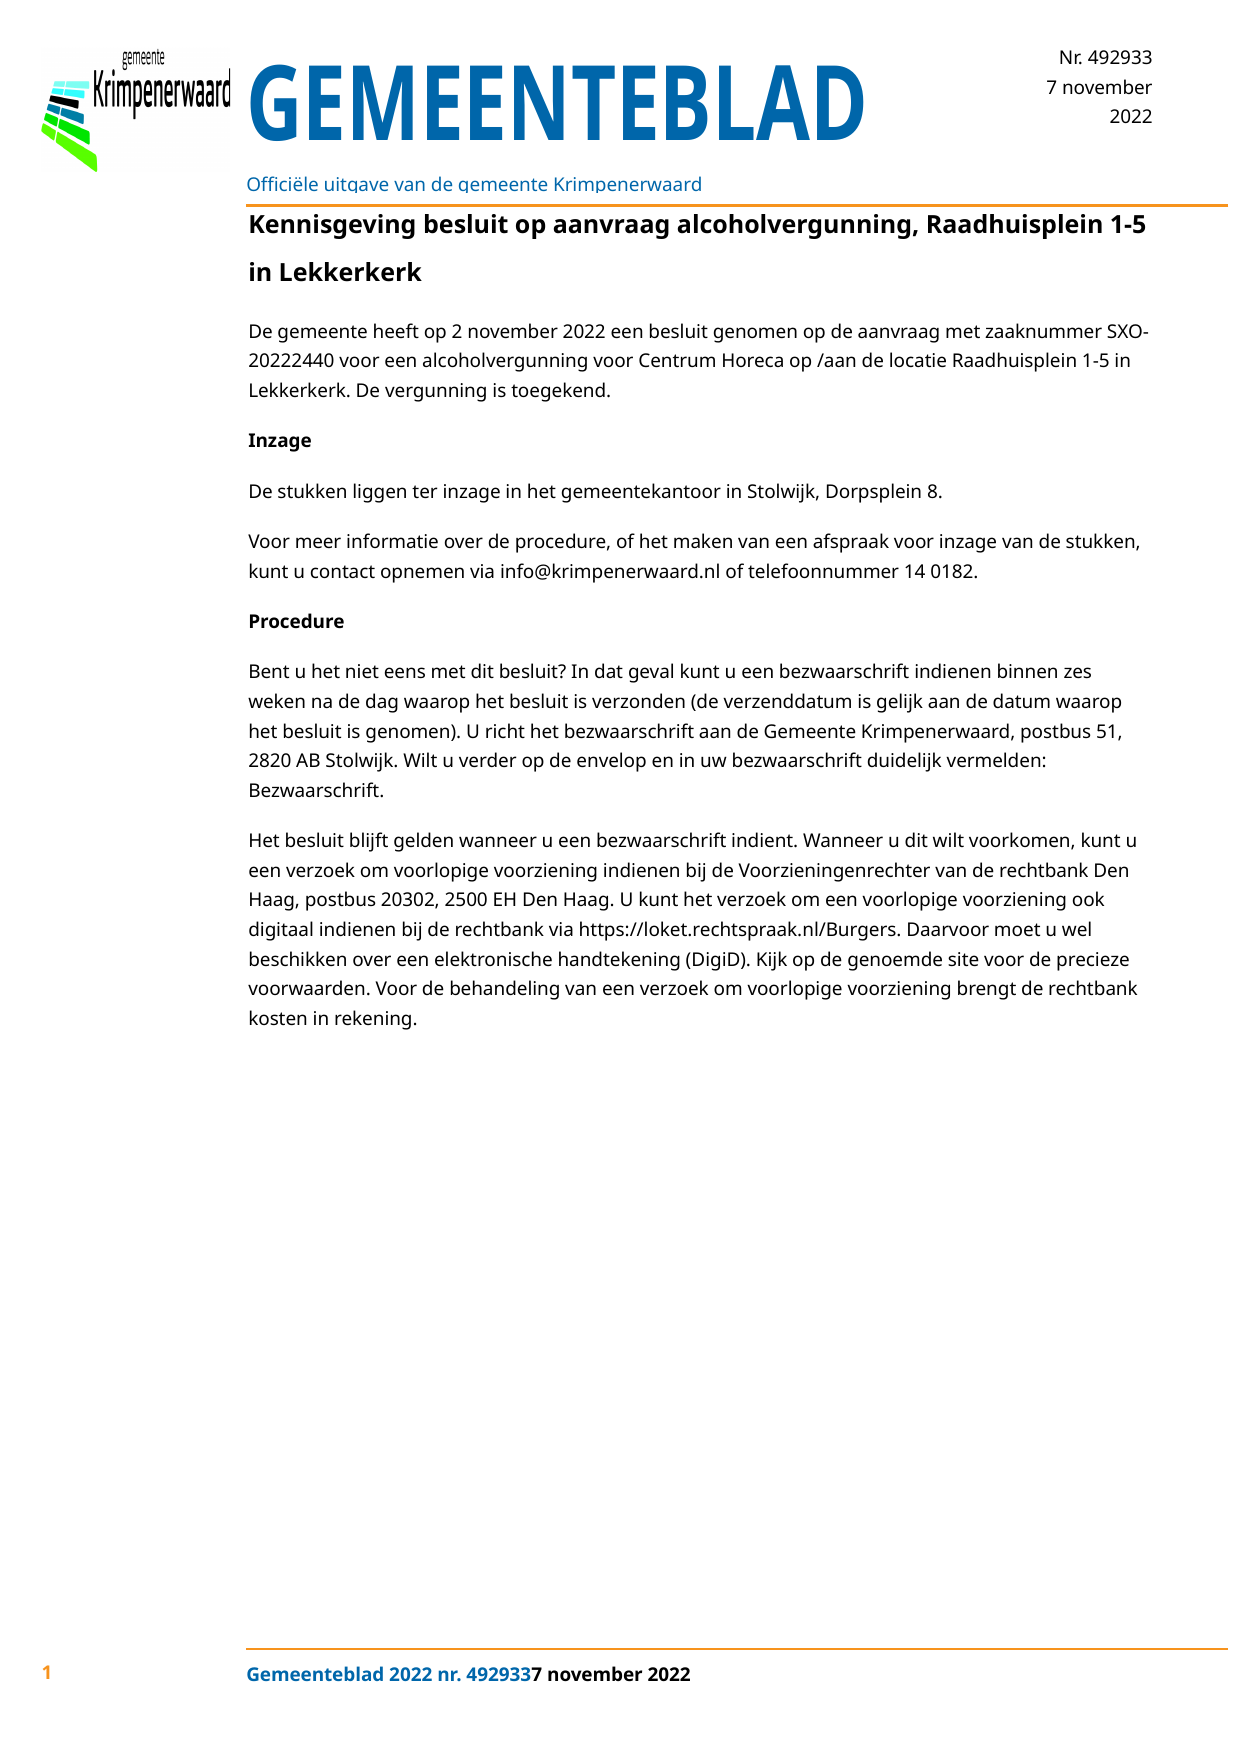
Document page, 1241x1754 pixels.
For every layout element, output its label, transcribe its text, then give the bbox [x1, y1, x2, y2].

text De stukken liggen ter inzage in het gemeentekantoor in Stolwijk, Dorpsplein 8. [248, 478, 1152, 504]
picture [41, 47, 231, 172]
text Kennisgeving besluit op aanvraag alcoholvergunning, Raadhuisplein 1-5 in Lekkerkerk [248, 207, 1152, 288]
text Voor meer informatie over de procedure, of het maken van een afspraak voor inzage van de stukken, kunt u contact opnemen via info@krimpenerwaard.nl of telefoonnummer 14 0182. [248, 528, 1152, 584]
text Bent u het niet eens met dit besluit? In dat geval kunt u een bezwaarschrift indienen binnen zes weken na de dag waarop het besluit is verzonden (de verzenddatum is gelijk aan de datum waarop het besluit is genomen). U richt het bezwaarschrift aan de Gemeente Krimpenerwaard, postbus 51, 2820 AB Stolwijk. Wilt u verder op de envelop en in uw bezwaarschrift duidelijk vermelden: Bezwaarschrift. [248, 659, 1152, 803]
text De gemeente heeft op 2 november 2022 een besluit genomen op de aanvraag met zaaknummer SXO-20222440 voor een alcoholvergunning voor Centrum Horeca op /aan de locatie Raadhuisplein 1-5 in Lekkerkerk. De vergunning is toegekend. [248, 318, 1152, 403]
text Het besluit blijft gelden wanneer u een bezwaarschrift indient. Wanneer u dit wilt voorkomen, kunt u een verzoek om voorlopige voorziening indienen bij de Voorzieningenrechter van de rechtbank Den Haag, postbus 20302, 2500 EH Den Haag. U kunt het verzoek om een voorlopige voorziening ook digitaal indienen bij de rechtbank via https://loket.rechtspraak.nl/Burgers. Daarvoor moet u wel beschikken over een elektronische handtekening (DigiD). Kijk op de genoemde site voor de precieze voorwaarden. Voor de behandeling van een verzoek om voorlopige voorziening brengt de rechtbank kosten in rekening. [248, 827, 1152, 1031]
text Inzage [248, 427, 1152, 453]
text Procedure [248, 608, 1152, 634]
